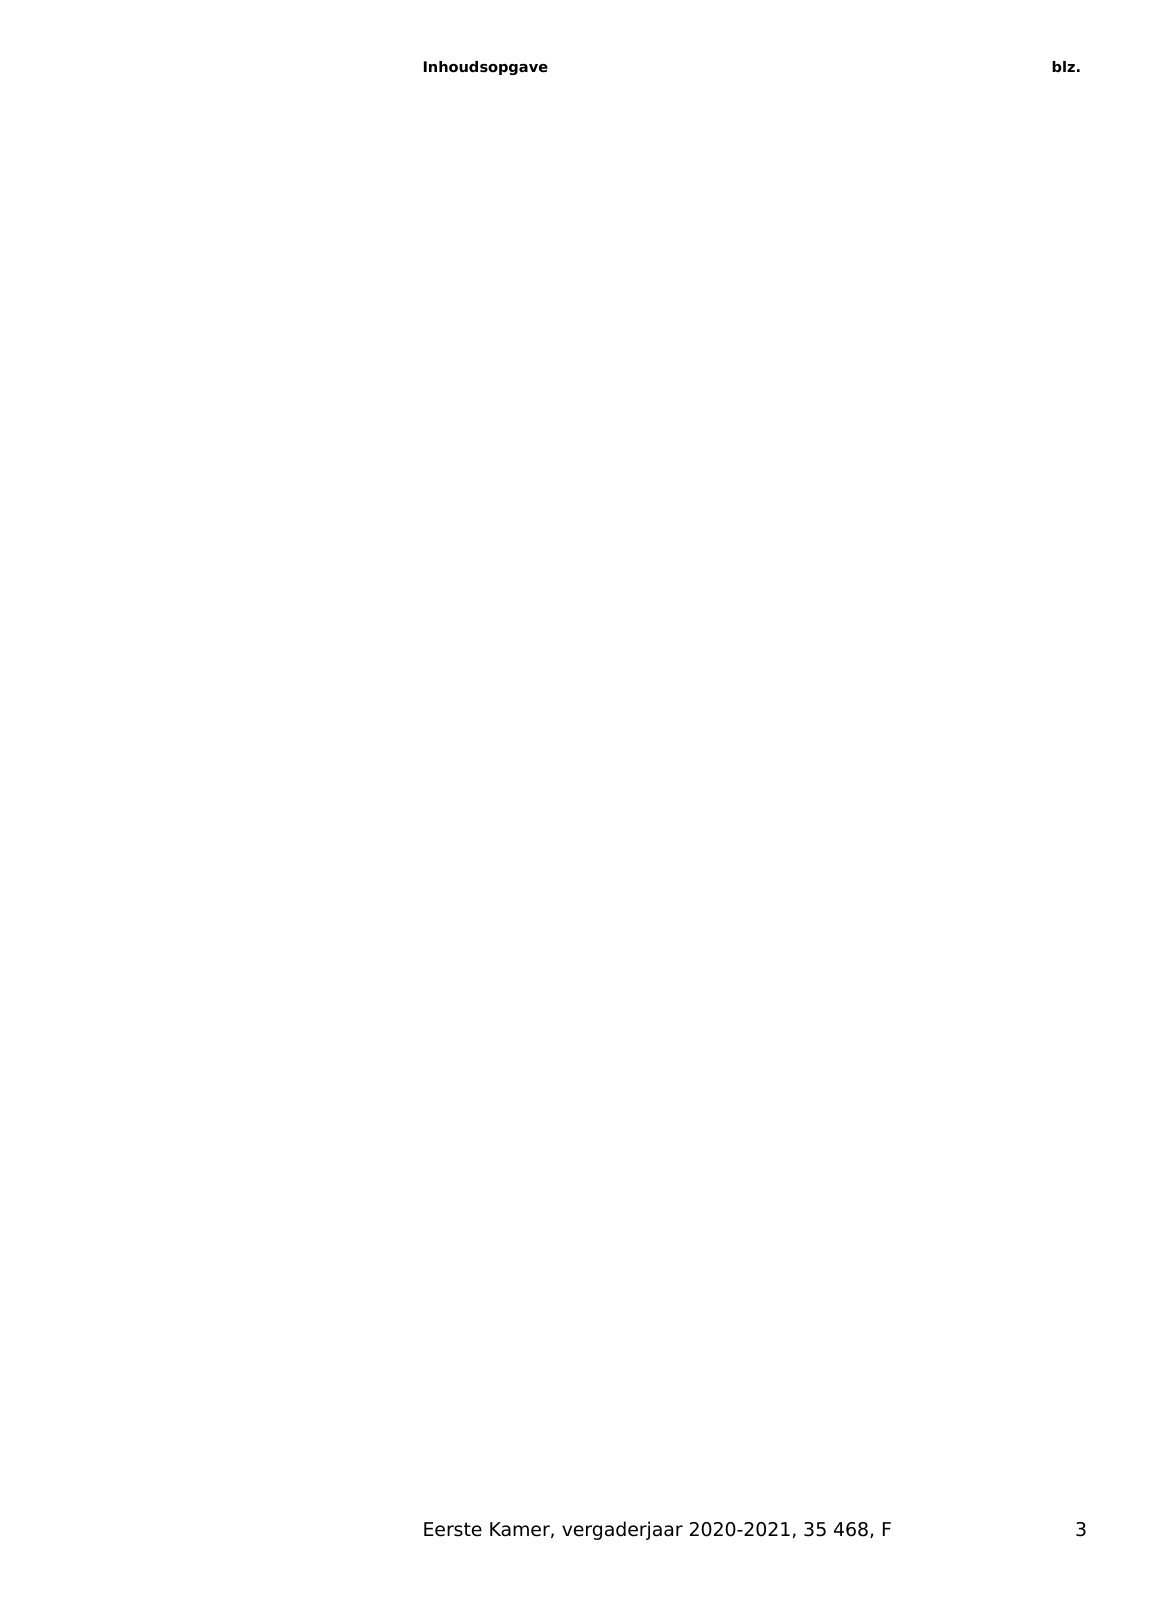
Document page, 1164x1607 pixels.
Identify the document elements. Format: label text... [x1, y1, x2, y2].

table_header blz. [1028, 59, 1087, 76]
table_header Inhoudsopgave [422, 59, 1028, 76]
